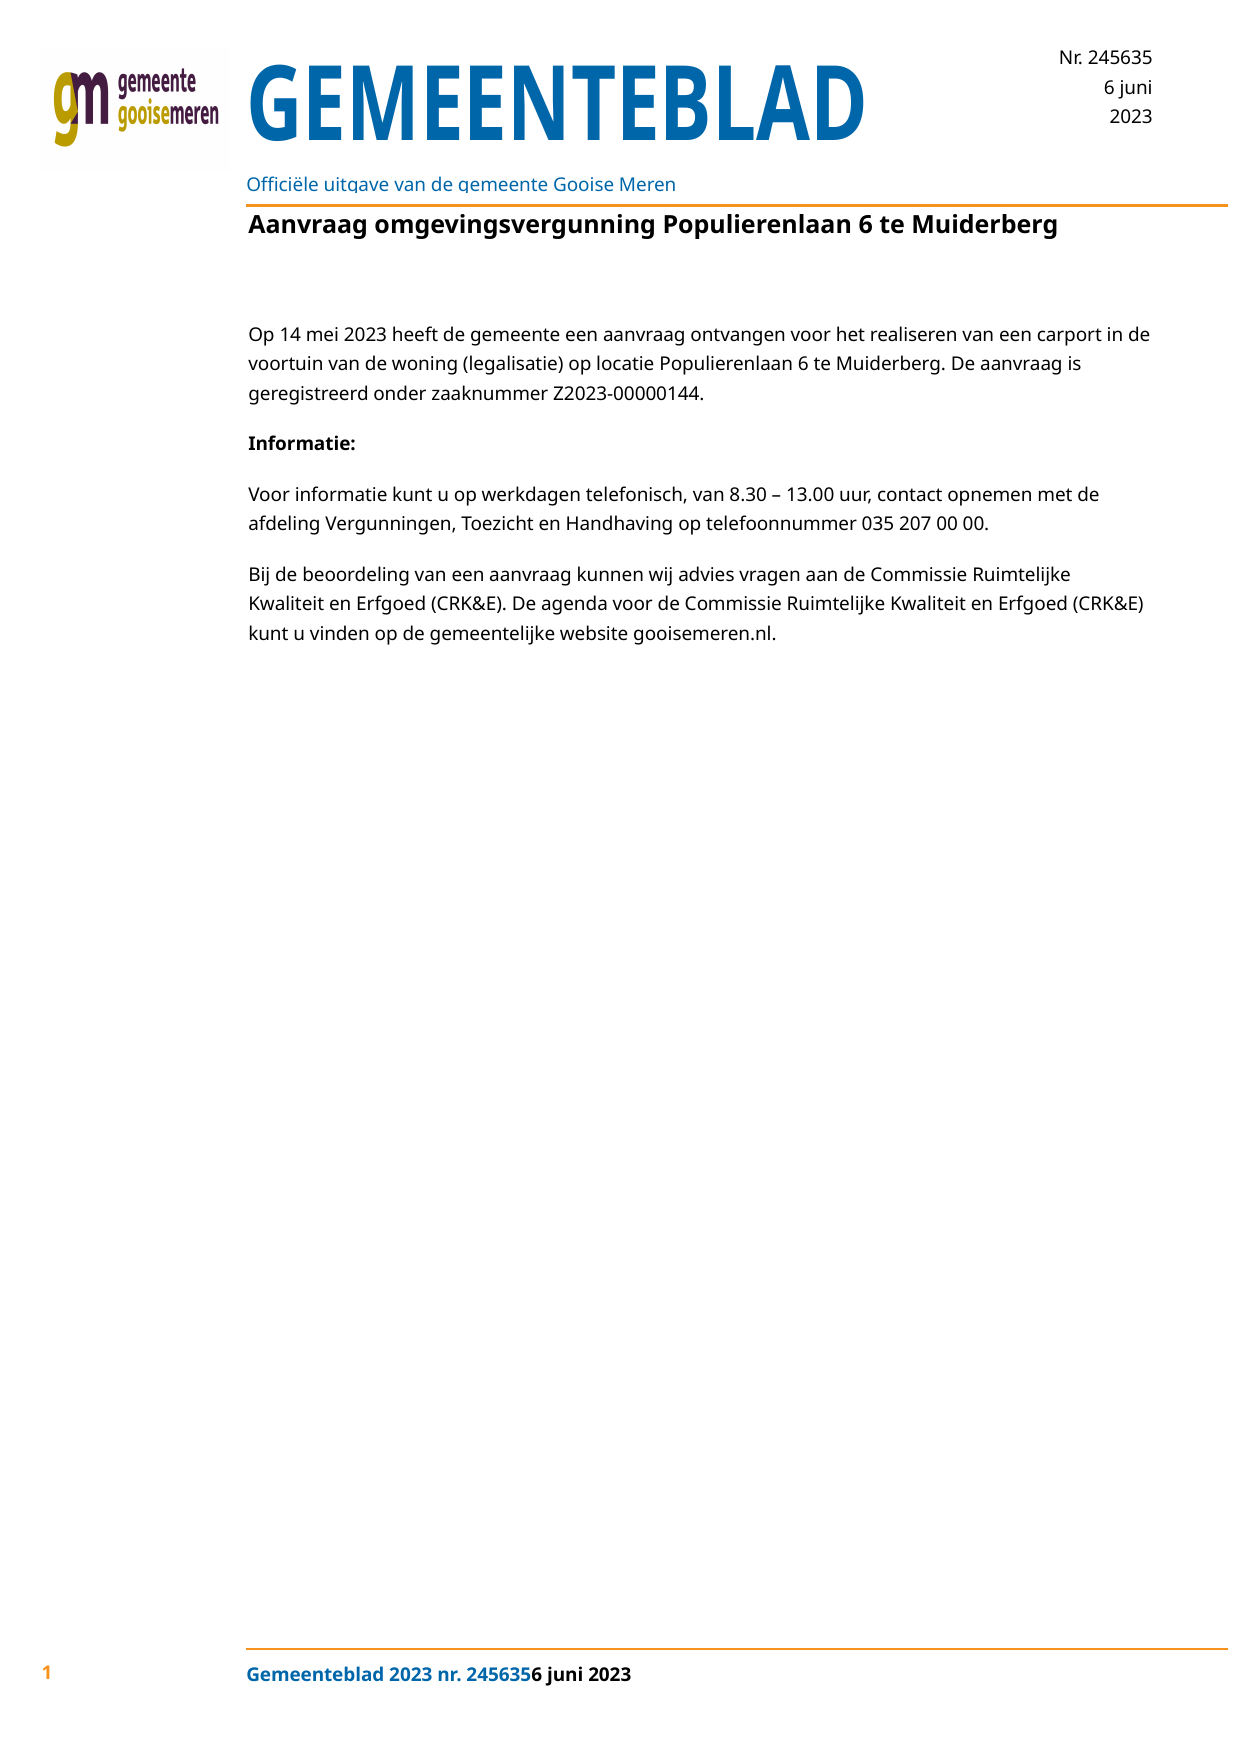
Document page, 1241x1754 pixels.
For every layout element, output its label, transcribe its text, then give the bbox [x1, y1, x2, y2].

text Voor informatie kunt u op werkdagen telefonisch, van 8.30 – 13.00 uur, contact opnemen met de afdeling Vergunningen, Toezicht en Handhaving op telefoonnummer 035 207 00 00. [248, 481, 1152, 536]
text Bij de beoordeling van een aanvraag kunnen wij advies vragen aan de Commissie Ruimtelijke Kwaliteit en Erfgoed (CRK&E). De agenda voor de Commissie Ruimtelijke Kwaliteit en Erfgoed (CRK&E) kunt u vinden op de gemeentelijke website gooisemeren.nl. [248, 561, 1152, 646]
text Informatie: [248, 430, 1152, 456]
text Aanvraag omgevingsvergunning Populierenlaan 6 te Muiderberg [248, 207, 1152, 241]
picture [41, 47, 231, 172]
text Op 14 mei 2023 heeft de gemeente een aanvraag ontvangen voor het realiseren van een carport in de voortuin van de woning (legalisatie) op locatie Populierenlaan 6 te Muiderberg. De aanvraag is geregistreerd onder zaaknummer Z2023-00000144. [248, 321, 1152, 406]
